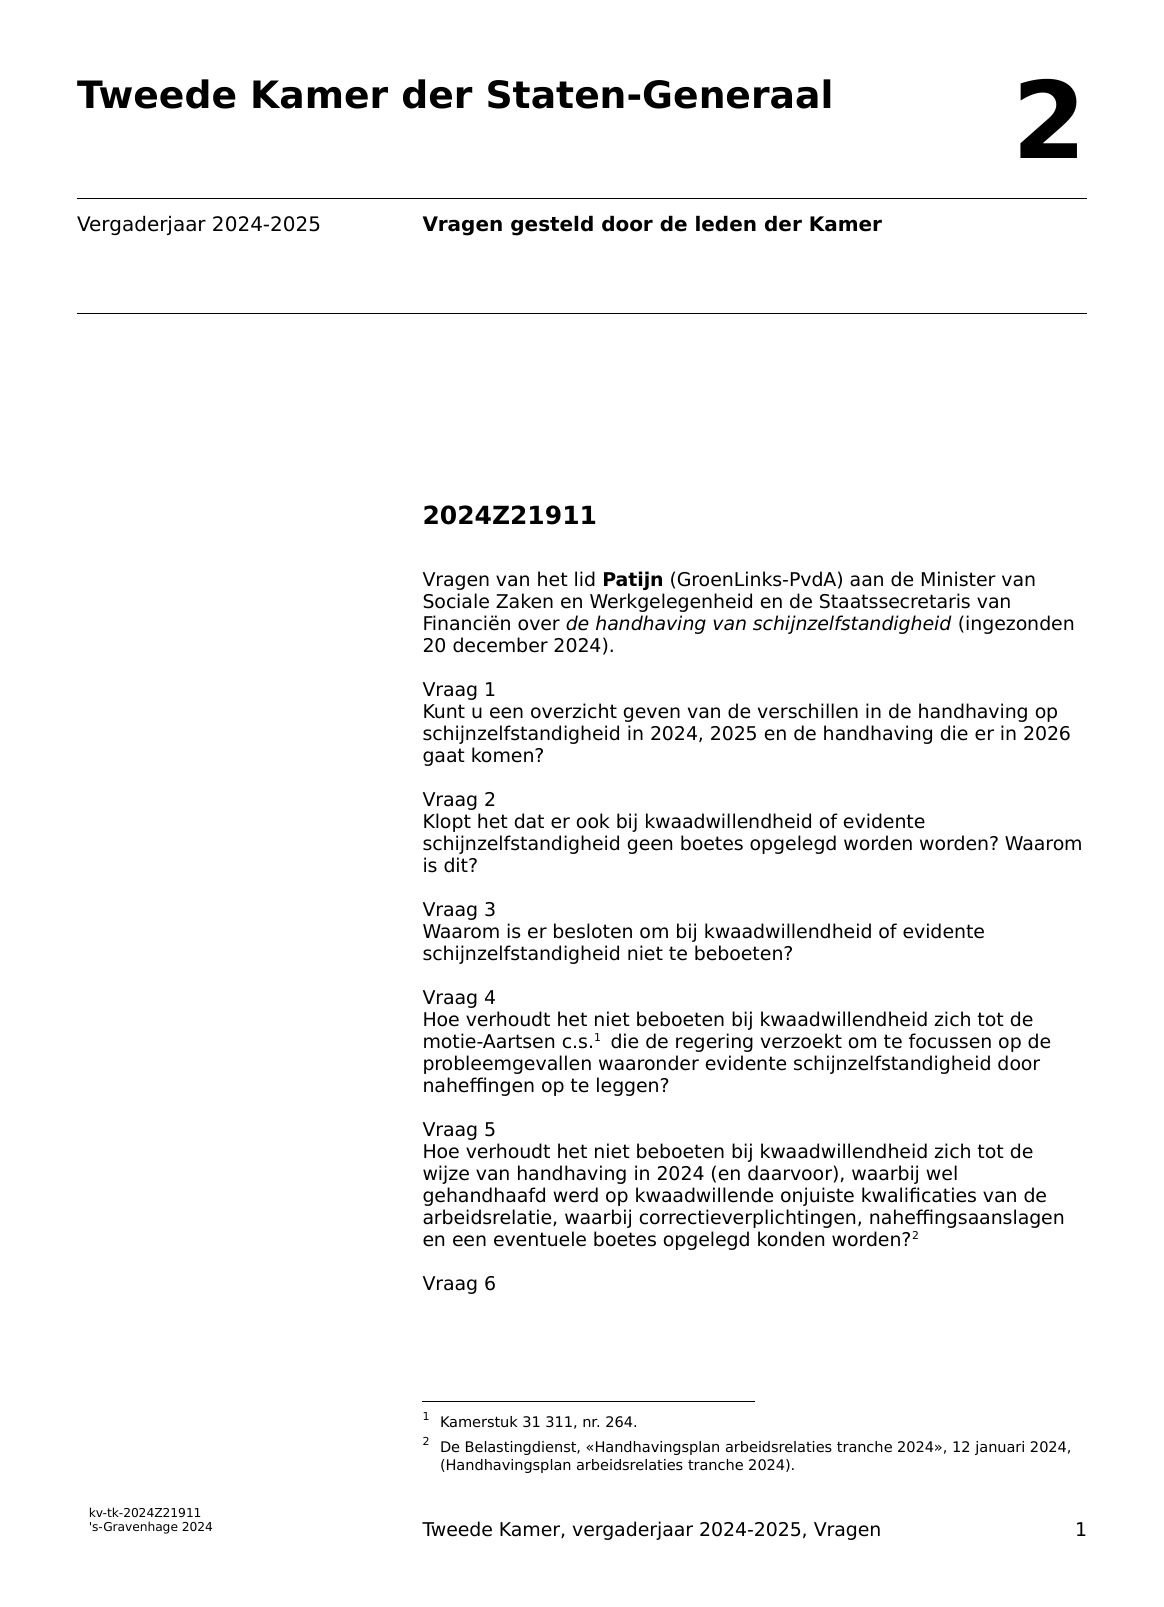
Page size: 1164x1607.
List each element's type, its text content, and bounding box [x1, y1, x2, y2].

text Vragen van het lid Patijn (GroenLinks-PvdA) aan de Minister van Sociale Zaken en Werkgelegenheid en de Staatssecretaris van Financiën over de handhaving van schijnzelfstandigheid (ingezonden 20 december 2024). [422, 569, 1087, 657]
text Kunt u een overzicht geven van de verschillen in de handhaving op schijnzelfstandigheid in 2024, 2025 en de handhaving die er in 2026 gaat komen? [422, 701, 1087, 767]
text De Belastingdienst, «Handhavingsplan arbeidsrelaties tranche 2024», 12 januari 2024, (Handhavingsplan arbeidsrelaties tranche 2024). [422, 1435, 1087, 1474]
text kv-tk-2024Z21911 [88, 1506, 323, 1520]
text Vraag 4 [422, 987, 1087, 1009]
text 2024Z21911 [422, 501, 1087, 531]
text Klopt het dat er ook bij kwaadwillendheid of evidente schijnzelfstandigheid geen boetes opgelegd worden worden? Waarom is dit? [422, 811, 1087, 877]
table_header Tweede Kamer der Staten-Generaal [77, 59, 886, 198]
text Vraag 1 [422, 679, 1087, 701]
text Kamerstuk 31 311, nr. 264. [422, 1410, 1087, 1432]
text Hoe verhoudt het niet beboeten bij kwaadwillendheid zich tot de wijze van handhaving in 2024 (en daarvoor), waarbij wel gehandhaafd werd op kwaadwillende onjuiste kwalificaties van de arbeidsrelatie, waarbij correctieverplichtingen, naheffingsaanslagen en een eventuele boetes opgelegd konden worden? [422, 1141, 1087, 1251]
text Waarom is er besloten om bij kwaadwillendheid of evidente schijnzelfstandigheid niet te beboeten? [422, 921, 1087, 965]
table_header 2 [886, 59, 1087, 198]
text Vraag 2 [422, 789, 1087, 811]
text Vraag 3 [422, 899, 1087, 921]
text Vraag 6 [422, 1273, 1087, 1295]
text 's-Gravenhage 2024 [88, 1520, 323, 1534]
text Hoe verhoudt het niet beboeten bij kwaadwillendheid zich tot de motie-Aartsen c.s. die de regering verzoekt om te focussen op de probleemgevallen waaronder evidente schijnzelfstandigheid door naheffingen op te leggen? [422, 1009, 1087, 1097]
text Vraag 5 [422, 1119, 1087, 1141]
table_cell Vragen gesteld door de leden der Kamer [422, 199, 1087, 313]
table_cell Vergaderjaar 2024-2025 [77, 199, 422, 313]
